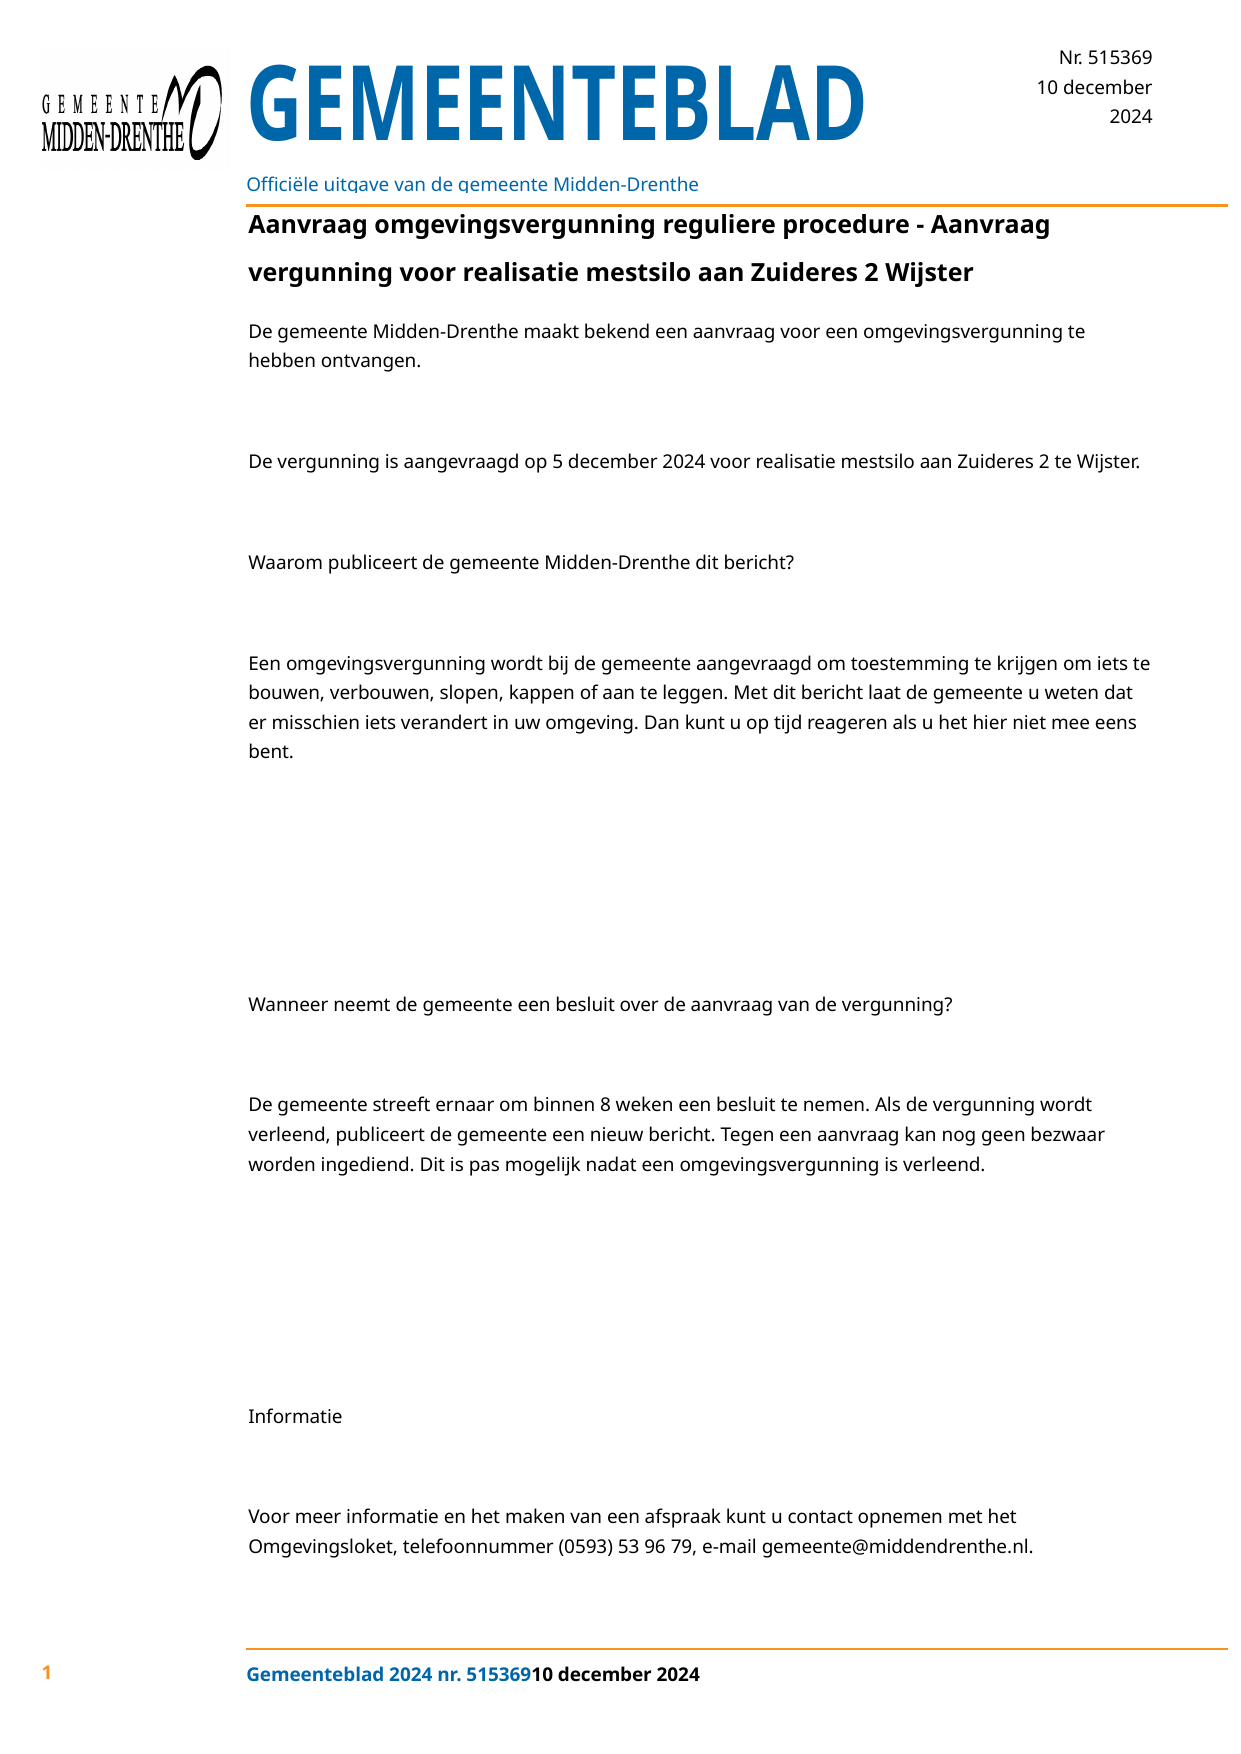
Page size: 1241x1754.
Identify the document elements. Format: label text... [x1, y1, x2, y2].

text De gemeente Midden-Drenthe maakt bekend een aanvraag voor een omgevingsvergunning te hebben ontvangen. [248, 318, 1152, 373]
text De gemeente streeft ernaar om binnen 8 weken een besluit te nemen. Als de vergunning wordt verleend, publiceert de gemeente een nieuw bericht. Tegen een aanvraag kan nog geen bezwaar worden ingediend. Dit is pas mogelijk nadat een omgevingsvergunning is verleend. [248, 1092, 1152, 1177]
text Een omgevingsvergunning wordt bij de gemeente aangevraagd om toestemming te krijgen om iets te bouwen, verbouwen, slopen, kappen of aan te leggen. Met dit bericht laat de gemeente u weten dat er misschien iets verandert in uw omgeving. Dan kunt u op tijd reageren als u het hier niet mee eens bent. [248, 650, 1152, 764]
picture [41, 47, 231, 172]
text Voor meer informatie en het maken van een afspraak kunt u contact opnemen met het Omgevingsloket, telefoonnummer (0593) 53 96 79, e-mail gemeente@middendrenthe.nl. [248, 1504, 1152, 1559]
text Aanvraag omgevingsvergunning reguliere procedure - Aanvraag vergunning voor realisatie mestsilo aan Zuideres 2 Wijster [248, 207, 1152, 288]
text Wanneer neemt de gemeente een besluit over de aanvraag van de vergunning? [248, 991, 1152, 1017]
text De vergunning is aangevraagd op 5 december 2024 voor realisatie mestsilo aan Zuideres 2 te Wijster. [248, 448, 1152, 474]
text Informatie [248, 1403, 1152, 1429]
text Waarom publiceert de gemeente Midden-Drenthe dit bericht? [248, 549, 1152, 575]
